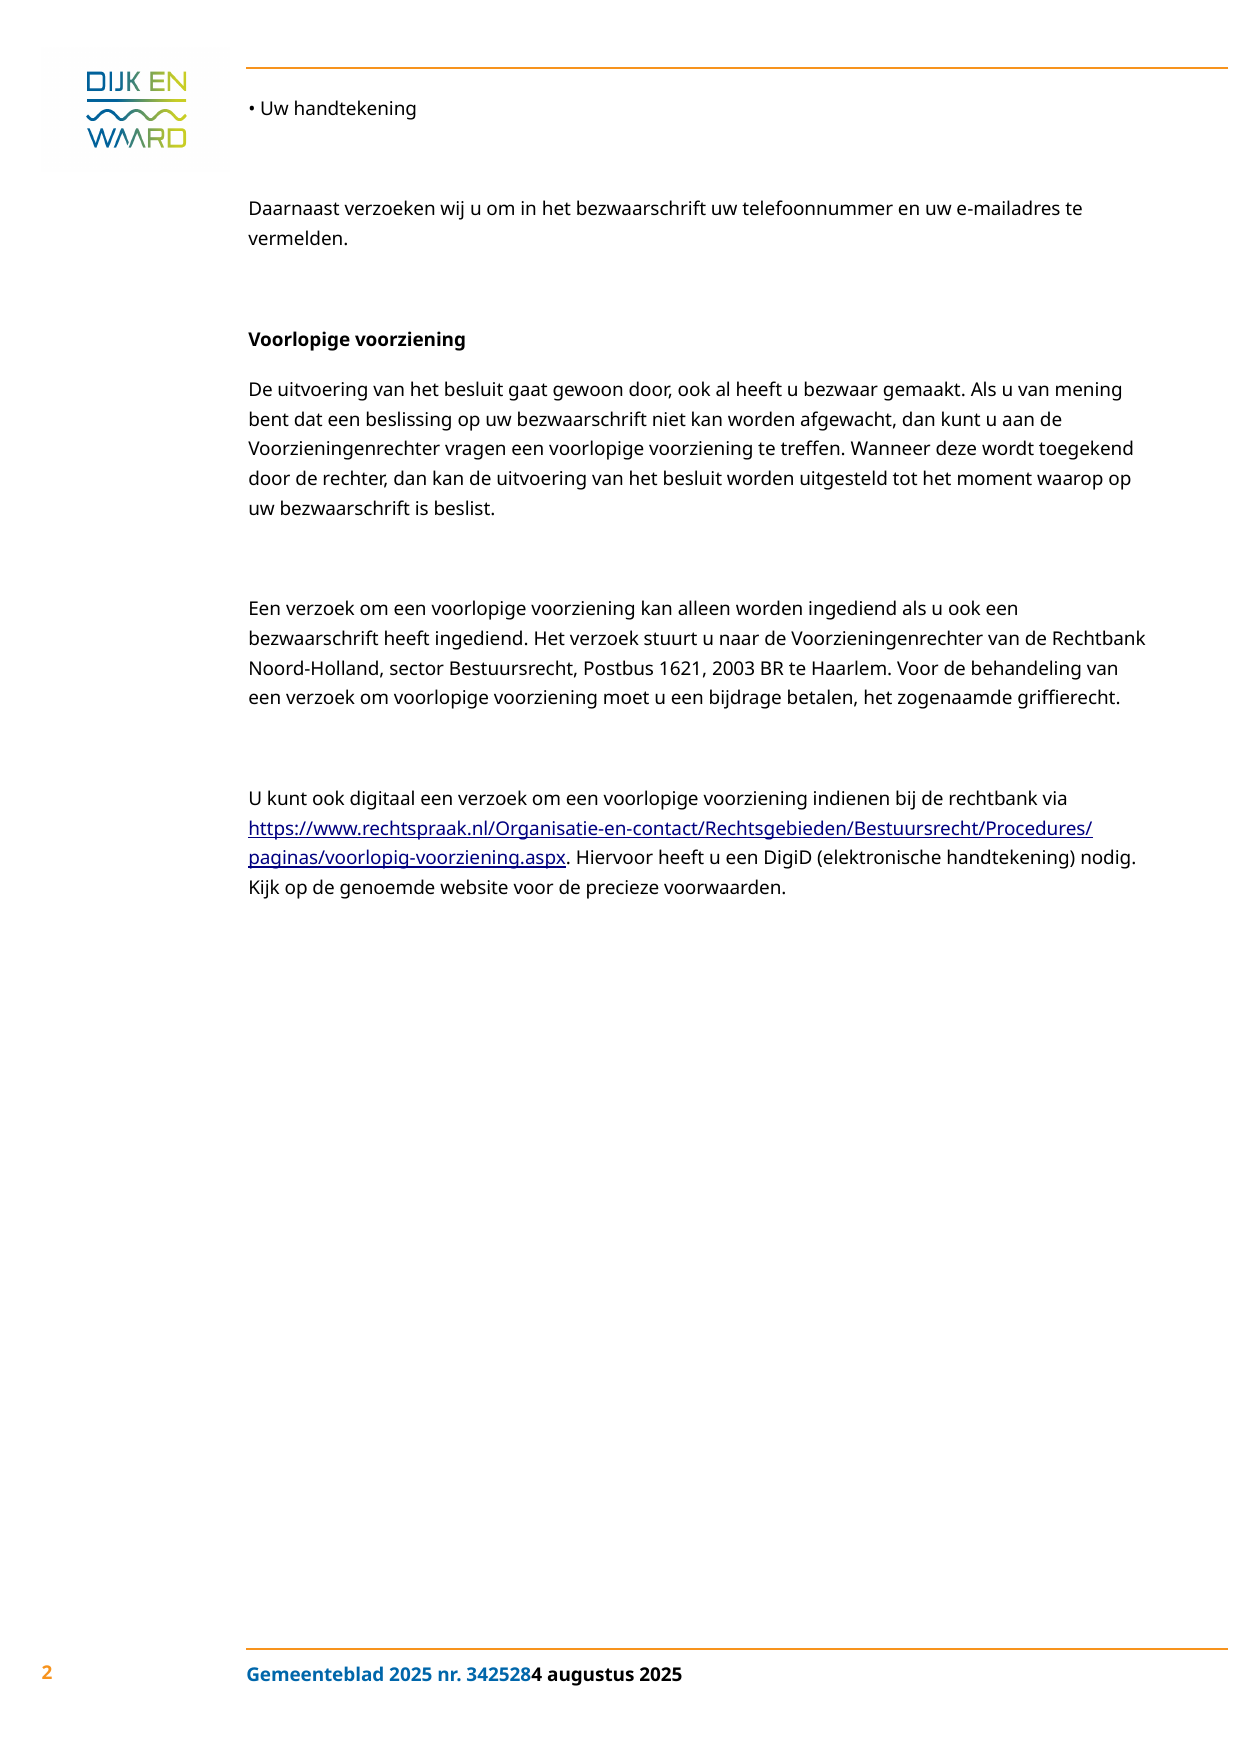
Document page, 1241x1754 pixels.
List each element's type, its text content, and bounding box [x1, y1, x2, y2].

text De uitvoering van het besluit gaat gewoon door, ook al heeft u bezwaar gemaakt. Als u van mening bent dat een beslissing op uw bezwaarschrift niet kan worden afgewacht, dan kunt u aan de Voorzieningenrechter vragen een voorlopige voorziening te treffen. Wanneer deze wordt toegekend door de rechter, dan kan de uitvoering van het besluit worden uitgesteld tot het moment waarop op uw bezwaarschrift is beslist. [248, 376, 1152, 521]
text U kunt ook digitaal een verzoek om een voorlopige voorziening indienen bij de rechtbank via https://www.rechtspraak.nl/Organisatie-en-contact/Rechtsgebieden/Bestuursrecht/Procedures/paginas/voorlopig-voorziening.aspx. Hiervoor heeft u een DigiD (elektronische handtekening) nodig. Kijk op de genoemde website voor de precieze voorwaarden. [248, 785, 1152, 900]
text • Uw handtekening [248, 95, 1152, 121]
picture [41, 47, 231, 172]
text Voorlopige voorziening [248, 326, 1152, 352]
text Daarnaast verzoeken wij u om in het bezwaarschrift uw telefoonnummer en uw e-mailadres te vermelden. [248, 196, 1152, 251]
text Een verzoek om een voorlopige voorziening kan alleen worden ingediend als u ook een bezwaarschrift heeft ingediend. Het verzoek stuurt u naar de Voorzieningenrechter van de Rechtbank Noord-Holland, sector Bestuursrecht, Postbus 1621, 2003 BR te Haarlem. Voor de behandeling van een verzoek om voorlopige voorziening moet u een bijdrage betalen, het zogenaamde griffierecht. [248, 596, 1152, 710]
